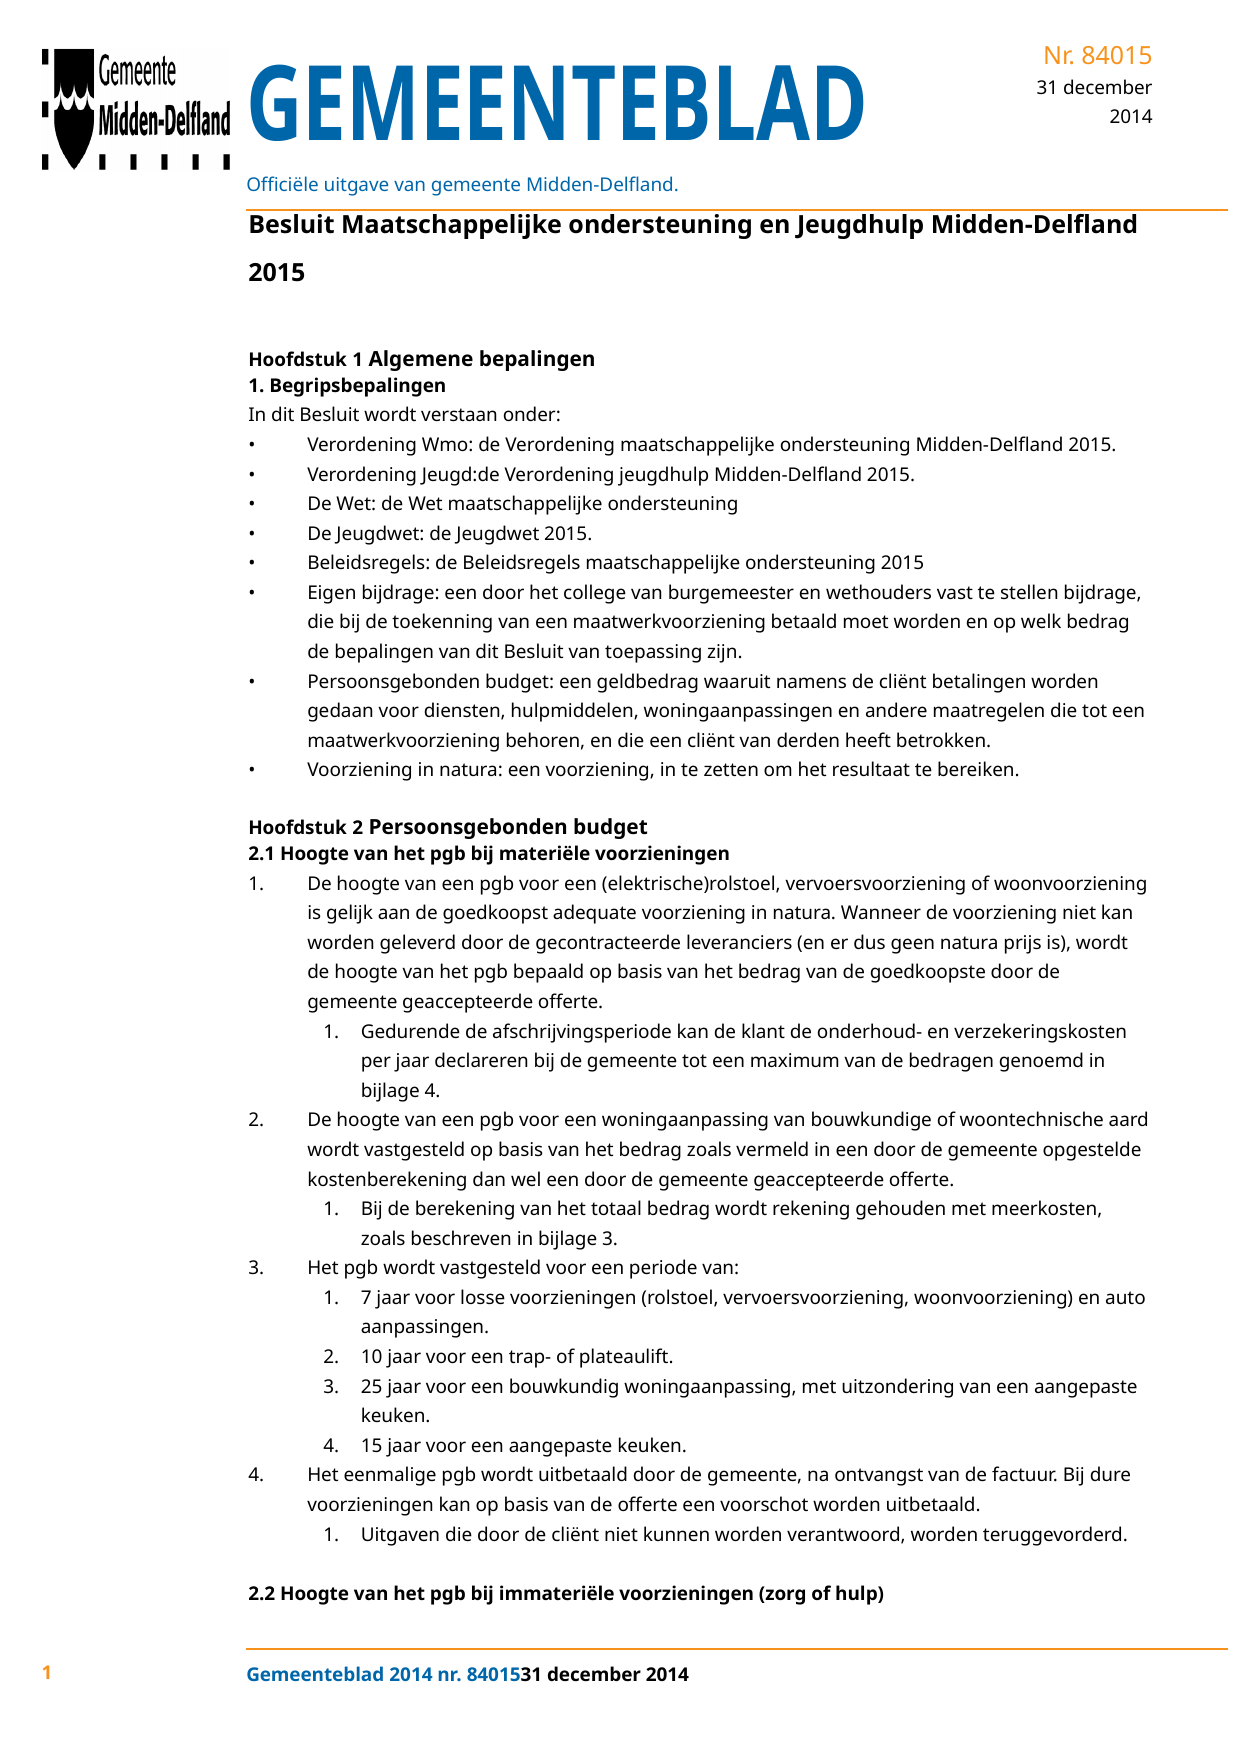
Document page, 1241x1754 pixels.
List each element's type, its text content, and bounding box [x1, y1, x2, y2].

list De Jeugdwet: de Jeugdwet 2015. [248, 520, 1152, 546]
list Uitgaven die door de cliënt niet kunnen worden verantwoord, worden teruggevorderd. [323, 1521, 1152, 1547]
text 1. Begripsbepalingen [248, 372, 1152, 398]
list De hoogte van een pgb voor een woningaanpassing van bouwkundige of woontechnische aard wordt vastgesteld op basis van het bedrag zoals vermeld in een door de gemeente opgestelde kostenberekening dan wel een door de gemeente geaccepteerde offerte. [248, 1107, 1152, 1192]
list De Wet: de Wet maatschappelijke ondersteuning [248, 490, 1152, 516]
list Voorziening in natura: een voorziening, in te zetten om het resultaat te bereiken. [248, 757, 1152, 782]
text Hoofdstuk 1 Algemene bepalingen [248, 344, 1152, 372]
list Eigen bijdrage: een door het college van burgemeester en wethouders vast te stellen bijdrage, die bij de toekenning van een maatwerkvoorziening betaald moet worden en op welk bedrag de bepalingen van dit Besluit van toepassing zijn. [248, 579, 1152, 664]
list 10 jaar voor een trap- of plateaulift. [323, 1343, 1152, 1369]
list Gedurende de afschrijvingsperiode kan de klant de onderhoud- en verzekeringskosten per jaar declareren bij de gemeente tot een maximum van de bedragen genoemd in bijlage 4. [323, 1018, 1152, 1103]
list Beleidsregels: de Beleidsregels maatschappelijke ondersteuning 2015 [248, 549, 1152, 575]
list 25 jaar voor een bouwkundig woningaanpassing, met uitzondering van een aangepaste keuken. [323, 1373, 1152, 1428]
list 7 jaar voor losse voorzieningen (rolstoel, vervoersvoorziening, woonvoorziening) en auto aanpassingen. [323, 1284, 1152, 1339]
text Hoofdstuk 2 Persoonsgebonden budget [248, 812, 1152, 840]
list Het pgb wordt vastgesteld voor een periode van: [248, 1254, 1152, 1280]
text 2.1 Hoogte van het pgb bij materiële voorzieningen [248, 840, 1152, 866]
text 2.2 Hoogte van het pgb bij immateriële voorzieningen (zorg of hulp) [248, 1580, 1152, 1606]
text Besluit Maatschappelijke ondersteuning en Jeugdhulp Midden-Delfland 2015 [248, 211, 1152, 288]
list Verordening Wmo: de Verordening maatschappelijke ondersteuning Midden-Delfland 2015. [248, 431, 1152, 457]
list Bij de berekening van het totaal bedrag wordt rekening gehouden met meerkosten, zoals beschreven in bijlage 3. [323, 1195, 1152, 1251]
list 15 jaar voor een aangepaste keuken. [323, 1432, 1152, 1458]
list Het eenmalige pgb wordt uitbetaald door de gemeente, na ontvangst van de factuur. Bij dure voorzieningen kan op basis van de offerte een voorschot worden uitbetaald. [248, 1462, 1152, 1517]
list Persoonsgebonden budget: een geldbedrag waaruit namens de cliënt betalingen worden gedaan voor diensten, hulpmiddelen, woningaanpassingen en andere maatregelen die tot een maatwerkvoorziening behoren, en die een cliënt van derden heeft betrokken. [248, 668, 1152, 753]
list Verordening Jeugd:de Verordening jeugdhulp Midden-Delfland 2015. [248, 461, 1152, 487]
list De hoogte van een pgb voor een (elektrische)rolstoel, vervoersvoorziening of woonvoorziening is gelijk aan de goedkoopst adequate voorziening in natura. Wanneer de voorziening niet kan worden geleverd door de gecontracteerde leveranciers (en er dus geen natura prijs is), wordt de hoogte van het pgb bepaald op basis van het bedrag van de goedkoopste door de gemeente geaccepteerde offerte. [248, 870, 1152, 1014]
picture [41, 47, 231, 172]
text In dit Besluit wordt verstaan onder: [248, 402, 1152, 427]
